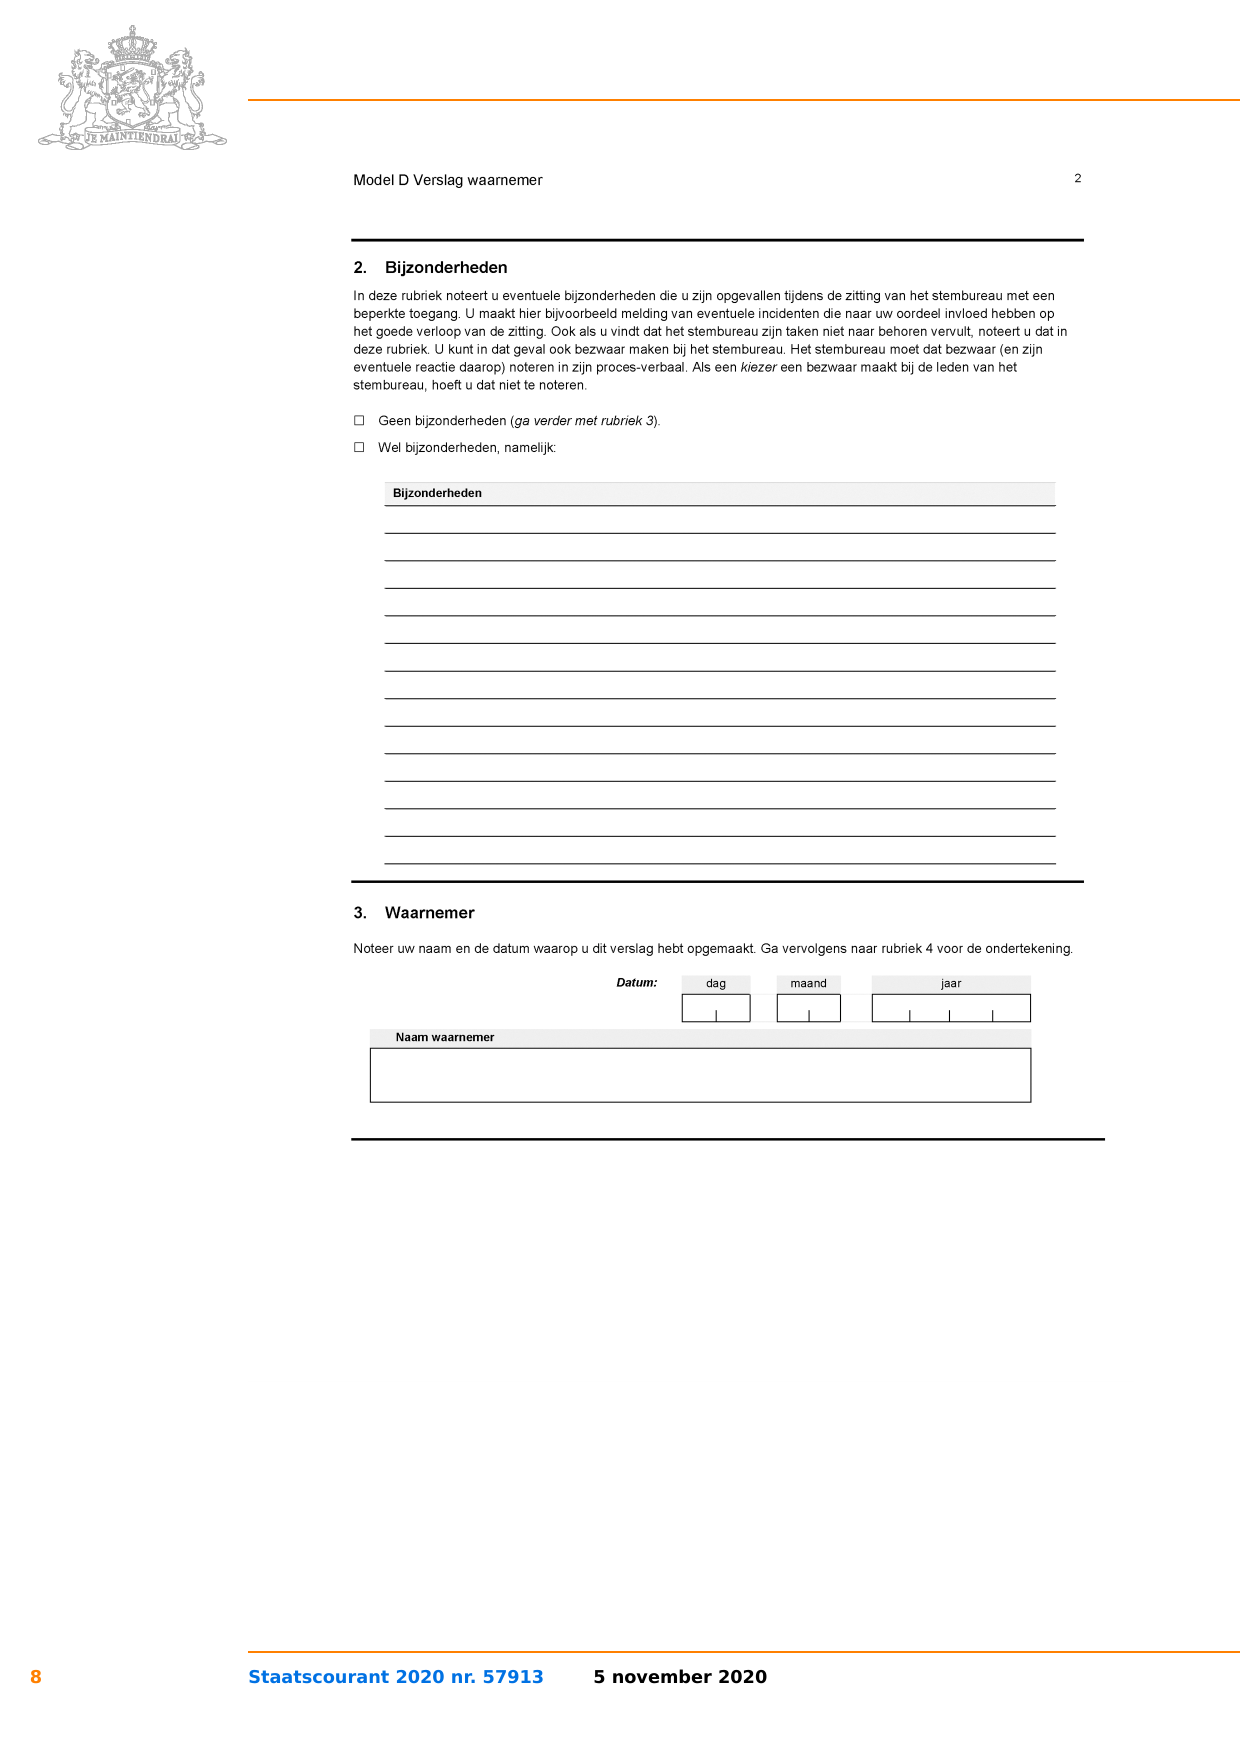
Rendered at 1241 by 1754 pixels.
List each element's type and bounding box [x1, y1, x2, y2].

picture [248, 130, 1134, 1382]
picture [38, 25, 227, 150]
